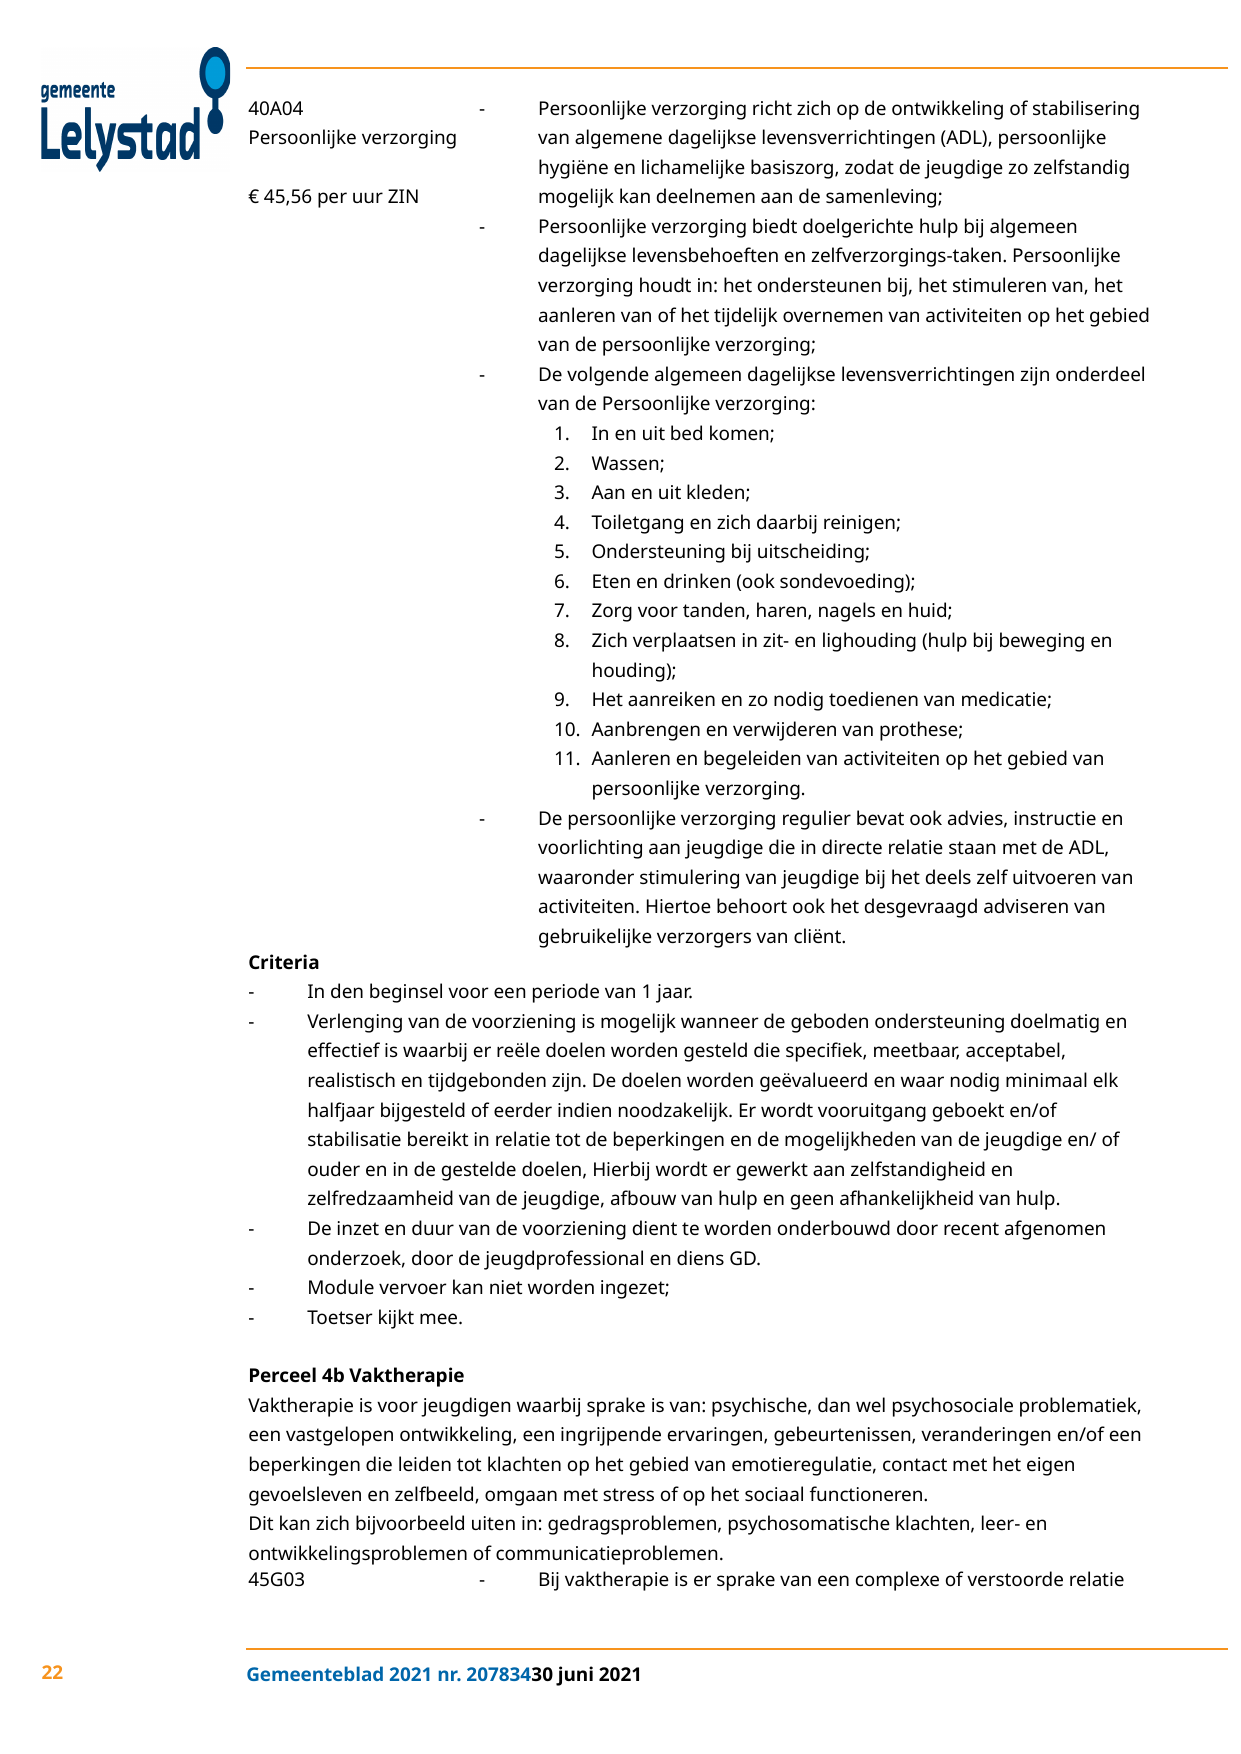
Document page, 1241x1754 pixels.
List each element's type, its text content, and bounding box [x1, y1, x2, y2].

picture [41, 47, 231, 172]
text Perceel 4b Vaktherapie [248, 1362, 1152, 1388]
table_cell Criteria In den beginsel voor een periode van 1 jaar. Verlenging van de voorziening is mogelijk wanneer de geboden ondersteuning doelmatig en effectief is waarbij er reële doelen worden gesteld die specifiek, meetbaar, acceptabel, realistisch en tijdgebonden zijn. De doelen worden geëvalueerd en waar nodig minimaal elk halfjaar bijgesteld of eerder indien noodzakelijk. Er wordt vooruitgang geboekt en/of stabilisatie bereikt in relatie tot de beperkingen en de mogelijkheden van de jeugdige en/ of ouder en in de gestelde doelen, Hierbij wordt er gewerkt aan zelfstandigheid en zelfredzaamheid van de jeugdige, afbouw van hulp en geen afhankelijkheid van hulp. De inzet en duur van de voorziening dient te worden onderbouwd door recent afgenomen onderzoek, door de jeugdprofessional en diens GD. Module vervoer kan niet worden ingezet; Toetser kijkt mee. [248, 949, 1152, 1329]
table_cell 45G03 [248, 1566, 479, 1591]
table_cell Bij vaktherapie is er sprake van een complexe of verstoorde relatie [479, 1566, 1152, 1591]
table_cell Persoonlijke verzorging richt zich op de ontwikkeling of stabilisering van algemene dagelijkse levensverrichtingen (ADL), persoonlijke hygiëne en lichamelijke basiszorg, zodat de jeugdige zo zelfstandig mogelijk kan deelnemen aan de samenleving; Persoonlijke verzorging biedt doelgerichte hulp bij algemeen dagelijkse levensbehoeften en zelfverzorgings-taken. Persoonlijke verzorging houdt in: het ondersteunen bij, het stimuleren van, het aanleren van of het tijdelijk overnemen van activiteiten op het gebied van de persoonlijke verzorging; De volgende algemeen dagelijkse levensverrichtingen zijn onderdeel van de Persoonlijke verzorging: In en uit bed komen; Wassen; Aan en uit kleden; Toiletgang en zich daarbij reinigen; Ondersteuning bij uitscheiding; Eten en drinken (ook sondevoeding); Zorg voor tanden, haren, nagels en huid; Zich verplaatsen in zit- en lighouding (hulp bij beweging en houding); Het aanreiken en zo nodig toedienen van medicatie; Aanbrengen en verwijderen van prothese; Aanleren en begeleiden van activiteiten op het gebied van persoonlijke verzorging. De persoonlijke verzorging regulier bevat ook advies, instructie en voorlichting aan jeugdige die in directe relatie staan met de ADL, waaronder stimulering van jeugdige bij het deels zelf uitvoeren van activiteiten. Hiertoe behoort ook het desgevraagd adviseren van gebruikelijke verzorgers van cliënt. [479, 95, 1152, 949]
table_header Vaktherapie is voor jeugdigen waarbij sprake is van: psychische, dan wel psychosociale problematiek, een vastgelopen ontwikkeling, een ingrijpende ervaringen, gebeurtenissen, veranderingen en/of een beperkingen die leiden tot klachten op het gebied van emotieregulatie, contact met het eigen gevoelsleven en zelfbeeld, omgaan met stress of op het sociaal functioneren. Dit kan zich bijvoorbeeld uiten in: gedragsproblemen, psychosomatische klachten, leer- en ontwikkelingsproblemen of communicatieproblemen. [248, 1392, 1152, 1566]
table_cell 40A04 Persoonlijke verzorging € 45,56 per uur ZIN [248, 95, 479, 949]
